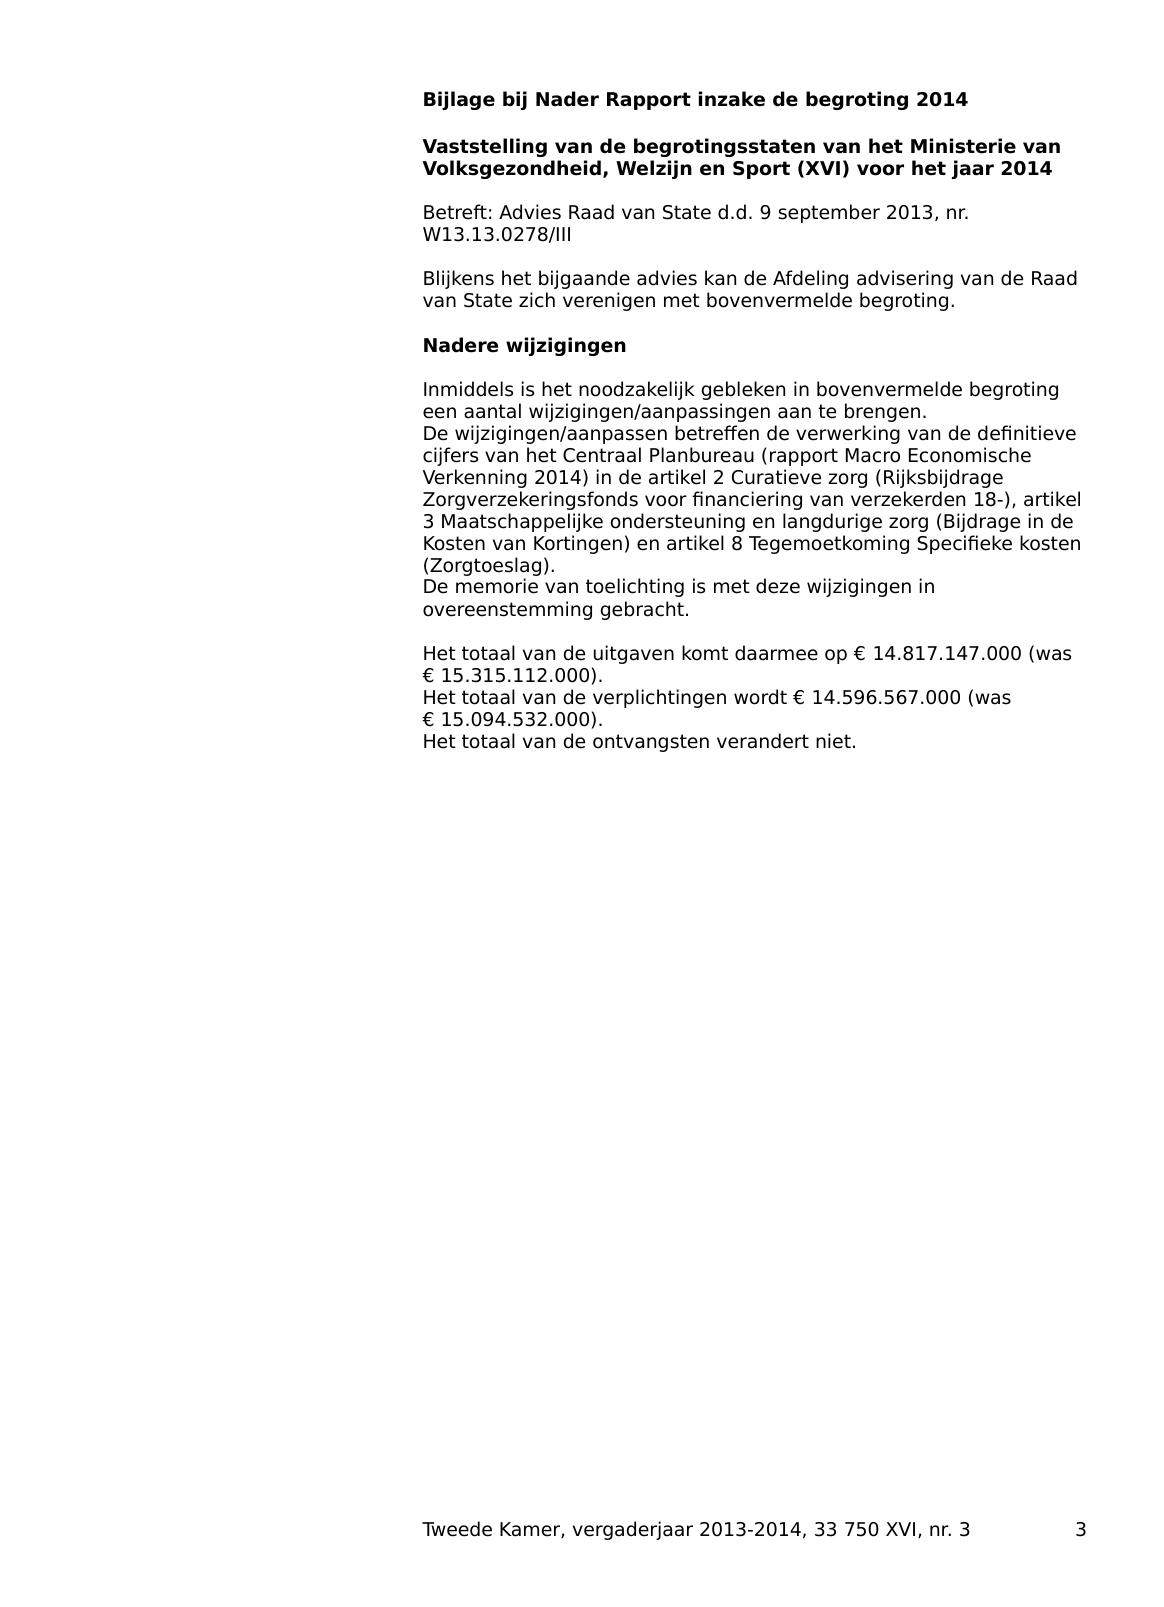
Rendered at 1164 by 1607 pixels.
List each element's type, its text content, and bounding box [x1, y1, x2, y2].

text De wijzigingen/aanpassen betreffen de verwerking van de definitieve cijfers van het Centraal Planbureau (rapport Macro Economische Verkenning 2014) in de artikel 2 Curatieve zorg (Rijksbijdrage Zorgverzekeringsfonds voor financiering van verzekerden 18-), artikel 3 Maatschappelijke ondersteuning en langdurige zorg (Bijdrage in de Kosten van Kortingen) en artikel 8 Tegemoetkoming Specifieke kosten (Zorgtoeslag). [422, 423, 1087, 576]
subtitle Nadere wijzigingen [422, 334, 1087, 356]
text Blijkens het bijgaande advies kan de Afdeling advisering van de Raad van State zich verenigen met bovenvermelde begroting. [422, 268, 1087, 312]
text Het totaal van de ontvangsten verandert niet. [422, 731, 1087, 752]
text Betreft: Advies Raad van State d.d. 9 september 2013, nr. W13.13.0278/III [422, 202, 1087, 246]
text De memorie van toelichting is met deze wijzigingen in overeenstemming gebracht. [422, 576, 1087, 620]
text Inmiddels is het noodzakelijk gebleken in bovenvermelde begroting een aantal wijzigingen/aanpassingen aan te brengen. [422, 379, 1087, 423]
text Het totaal van de verplichtingen wordt € 14.596.567.000 (was € 15.094.532.000). [422, 687, 1087, 731]
text Het totaal van de uitgaven komt daarmee op € 14.817.147.000 (was € 15.315.112.000). [422, 643, 1087, 687]
subtitle Vaststelling van de begrotingsstaten van het Ministerie van Volksgezondheid, Welzijn en Sport (XVI) voor het jaar 2014 [422, 136, 1087, 180]
subtitle Bijlage bij Nader Rapport inzake de begroting 2014 [77, 89, 1087, 111]
